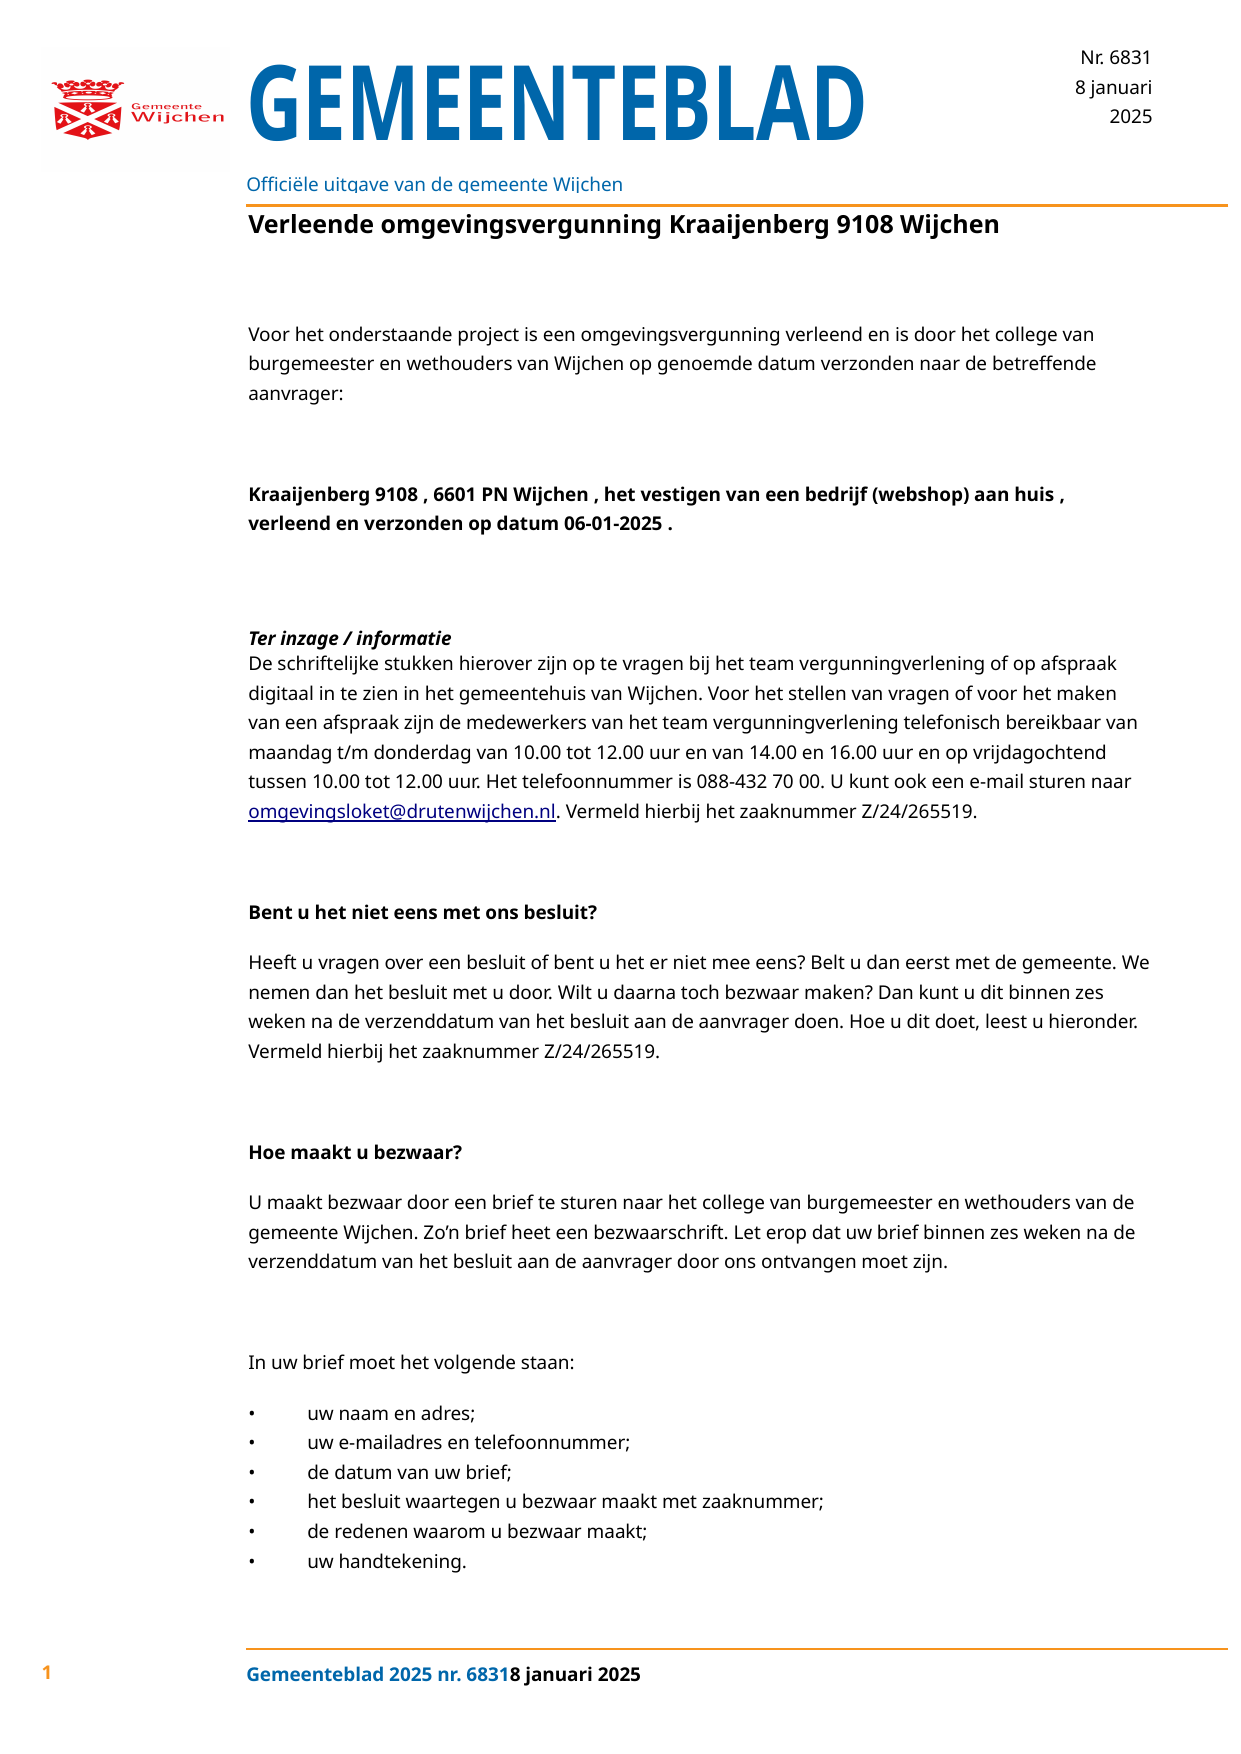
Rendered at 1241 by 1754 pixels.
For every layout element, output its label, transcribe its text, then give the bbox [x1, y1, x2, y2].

list uw e-mailadres en telefoonnummer; [248, 1429, 1152, 1455]
text Bent u het niet eens met ons besluit? [248, 899, 1152, 925]
text Ter inzage / informatie [248, 625, 1152, 650]
text De schriftelijke stukken hierover zijn op te vragen bij het team vergunningverlening of op afspraak digitaal in te zien in het gemeentehuis van Wijchen. Voor het stellen van vragen of voor het maken van een afspraak zijn de medewerkers van het team vergunningverlening telefonisch bereikbaar van maandag t/m donderdag van 10.00 tot 12.00 uur en van 14.00 en 16.00 uur en op vrijdagochtend tussen 10.00 tot 12.00 uur. Het telefoonnummer is 088-432 70 00. U kunt ook een e-mail sturen naar omgevingsloket@drutenwijchen.nl. Vermeld hierbij het zaaknummer Z/24/265519. [248, 650, 1152, 824]
list het besluit waartegen u bezwaar maakt met zaaknummer; [248, 1489, 1152, 1514]
list uw handtekening. [248, 1548, 1152, 1574]
list de redenen waarom u bezwaar maakt; [248, 1518, 1152, 1544]
text Kraaijenberg 9108 , 6601 PN Wijchen , het vestigen van een bedrijf (webshop) aan huis , verleend en verzonden op datum 06-01-2025 . [248, 481, 1152, 536]
text Voor het onderstaande project is een omgevingsvergunning verleend en is door het college van burgemeester en wethouders van Wijchen op genoemde datum verzonden naar de betreffende aanvrager: [248, 321, 1152, 406]
text Hoe maakt u bezwaar? [248, 1139, 1152, 1165]
list de datum van uw brief; [248, 1459, 1152, 1485]
list uw naam en adres; [248, 1400, 1152, 1426]
text Verleende omgevingsvergunning Kraaijenberg 9108 Wijchen [248, 207, 1152, 241]
picture [41, 47, 231, 172]
text In uw brief moet het volgende staan: [248, 1349, 1152, 1375]
text Heeft u vragen over een besluit of bent u het er niet mee eens? Belt u dan eerst met de gemeente. We nemen dan het besluit met u door. Wilt u daarna toch bezwaar maken? Dan kunt u dit binnen zes weken na de verzenddatum van het besluit aan de aanvrager doen. Hoe u dit doet, leest u hieronder. Vermeld hierbij het zaaknummer Z/24/265519. [248, 949, 1152, 1064]
text U maakt bezwaar door een brief te sturen naar het college van burgemeester en wethouders van de gemeente Wijchen. Zo’n brief heet een bezwaarschrift. Let erop dat uw brief binnen zes weken na de verzenddatum van het besluit aan de aanvrager door ons ontvangen moet zijn. [248, 1189, 1152, 1274]
